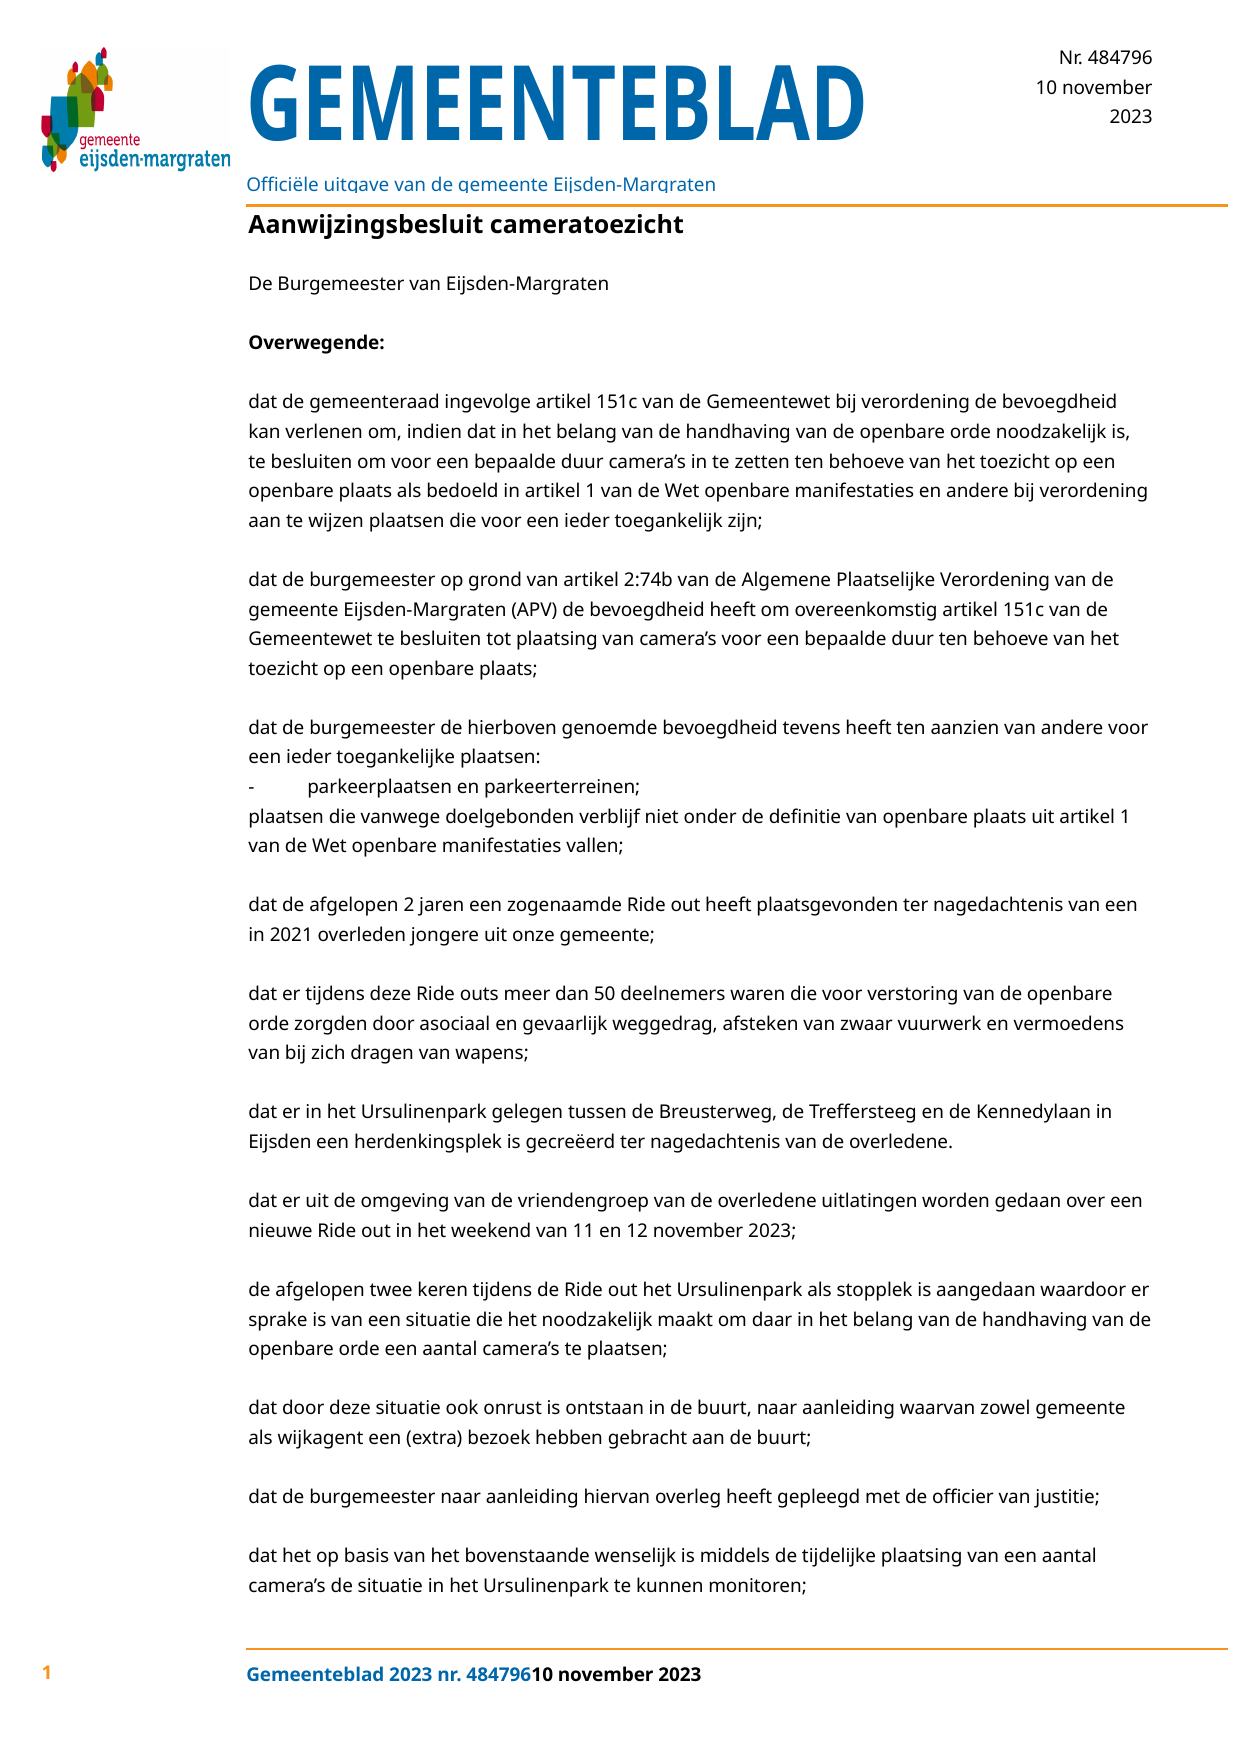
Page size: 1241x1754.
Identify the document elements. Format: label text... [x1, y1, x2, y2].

text dat de burgemeester de hierboven genoemde bevoegdheid tevens heeft ten aanzien van andere voor een ieder toegankelijke plaatsen: [248, 714, 1152, 769]
text Overwegende: [248, 329, 1152, 355]
text dat de burgemeester naar aanleiding hiervan overleg heeft gepleegd met de officier van justitie; [248, 1483, 1152, 1509]
text dat de gemeenteraad ingevolge artikel 151c van de Gemeentewet bij verordening de bevoegdheid kan verlenen om, indien dat in het belang van de handhaving van de openbare orde noodzakelijk is, te besluiten om voor een bepaalde duur camera’s in te zetten ten behoeve van het toezicht op een openbare plaats als bedoeld in artikel 1 van de Wet openbare manifestaties en andere bij verordening aan te wijzen plaatsen die voor een ieder toegankelijk zijn; [248, 389, 1152, 533]
text Aanwijzingsbesluit cameratoezicht [248, 207, 1152, 241]
text dat er in het Ursulinenpark gelegen tussen de Breusterweg, de Treffersteeg en de Kennedylaan in Eijsden een herdenkingsplek is gecreëerd ter nagedachtenis van de overledene. [248, 1099, 1152, 1154]
text dat het op basis van het bovenstaande wenselijk is middels de tijdelijke plaatsing van een aantal camera’s de situatie in het Ursulinenpark te kunnen monitoren; [248, 1542, 1152, 1598]
text dat er tijdens deze Ride outs meer dan 50 deelnemers waren die voor verstoring van de openbare orde zorgden door asociaal en gevaarlijk weggedrag, afsteken van zwaar vuurwerk en vermoedens van bij zich dragen van wapens; [248, 980, 1152, 1065]
text plaatsen die vanwege doelgebonden verblijf niet onder de definitie van openbare plaats uit artikel 1 van de Wet openbare manifestaties vallen; [248, 803, 1152, 858]
text De Burgemeester van Eijsden-Margraten [248, 270, 1152, 296]
text dat de burgemeester op grond van artikel 2:74b van de Algemene Plaatselijke Verordening van de gemeente Eijsden-Margraten (APV) de bevoegdheid heeft om overeenkomstig artikel 151c van de Gemeentewet te besluiten tot plaatsing van camera’s voor een bepaalde duur ten behoeve van het toezicht op een openbare plaats; [248, 566, 1152, 681]
text dat er uit de omgeving van de vriendengroep van de overledene uitlatingen worden gedaan over een nieuwe Ride out in het weekend van 11 en 12 november 2023; [248, 1187, 1152, 1243]
list parkeerplaatsen en parkeerterreinen; [248, 773, 1152, 799]
text dat door deze situatie ook onrust is ontstaan in de buurt, naar aanleiding waarvan zowel gemeente als wijkagent een (extra) bezoek hebben gebracht aan de buurt; [248, 1394, 1152, 1450]
picture [41, 47, 231, 172]
text de afgelopen twee keren tijdens de Ride out het Ursulinenpark als stopplek is aangedaan waardoor er sprake is van een situatie die het noodzakelijk maakt om daar in het belang van de handhaving van de openbare orde een aantal camera’s te plaatsen; [248, 1276, 1152, 1361]
text dat de afgelopen 2 jaren een zogenaamde Ride out heeft plaatsgevonden ter nagedachtenis van een in 2021 overleden jongere uit onze gemeente; [248, 892, 1152, 947]
